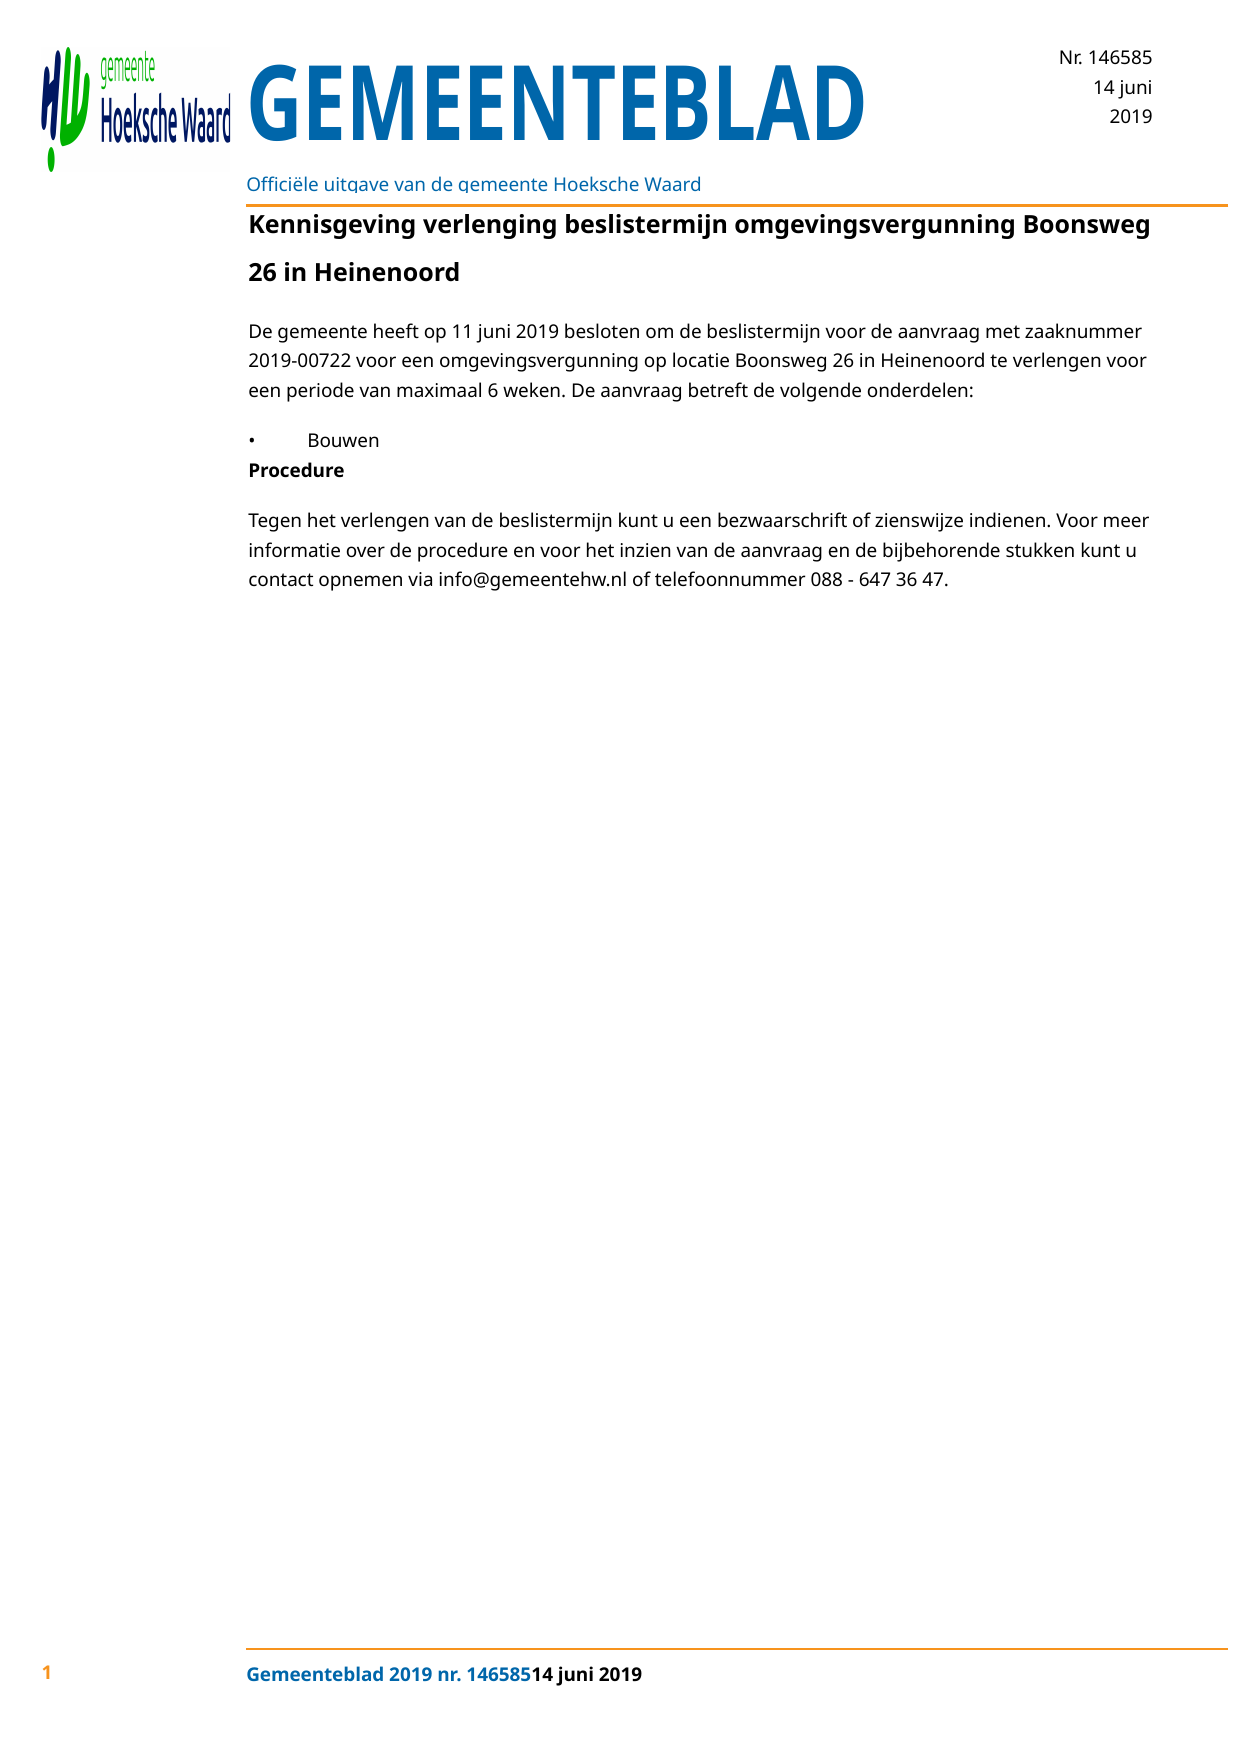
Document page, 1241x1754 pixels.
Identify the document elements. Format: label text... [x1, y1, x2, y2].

text Procedure [248, 457, 1152, 483]
text Kennisgeving verlenging beslistermijn omgevingsvergunning Boonsweg 26 in Heinenoord [248, 207, 1152, 288]
text Tegen het verlengen van de beslistermijn kunt u een bezwaarschrift of zienswijze indienen. Voor meer informatie over de procedure en voor het inzien van de aanvraag en de bijbehorende stukken kunt u contact opnemen via info@gemeentehw.nl of telefoonnummer 088 - 647 36 47. [248, 507, 1152, 592]
list Bouwen [248, 427, 1152, 453]
picture [41, 47, 231, 172]
text De gemeente heeft op 11 juni 2019 besloten om de beslistermijn voor de aanvraag met zaaknummer 2019-00722 voor een omgevingsvergunning op locatie Boonsweg 26 in Heinenoord te verlengen voor een periode van maximaal 6 weken. De aanvraag betreft de volgende onderdelen: [248, 318, 1152, 403]
